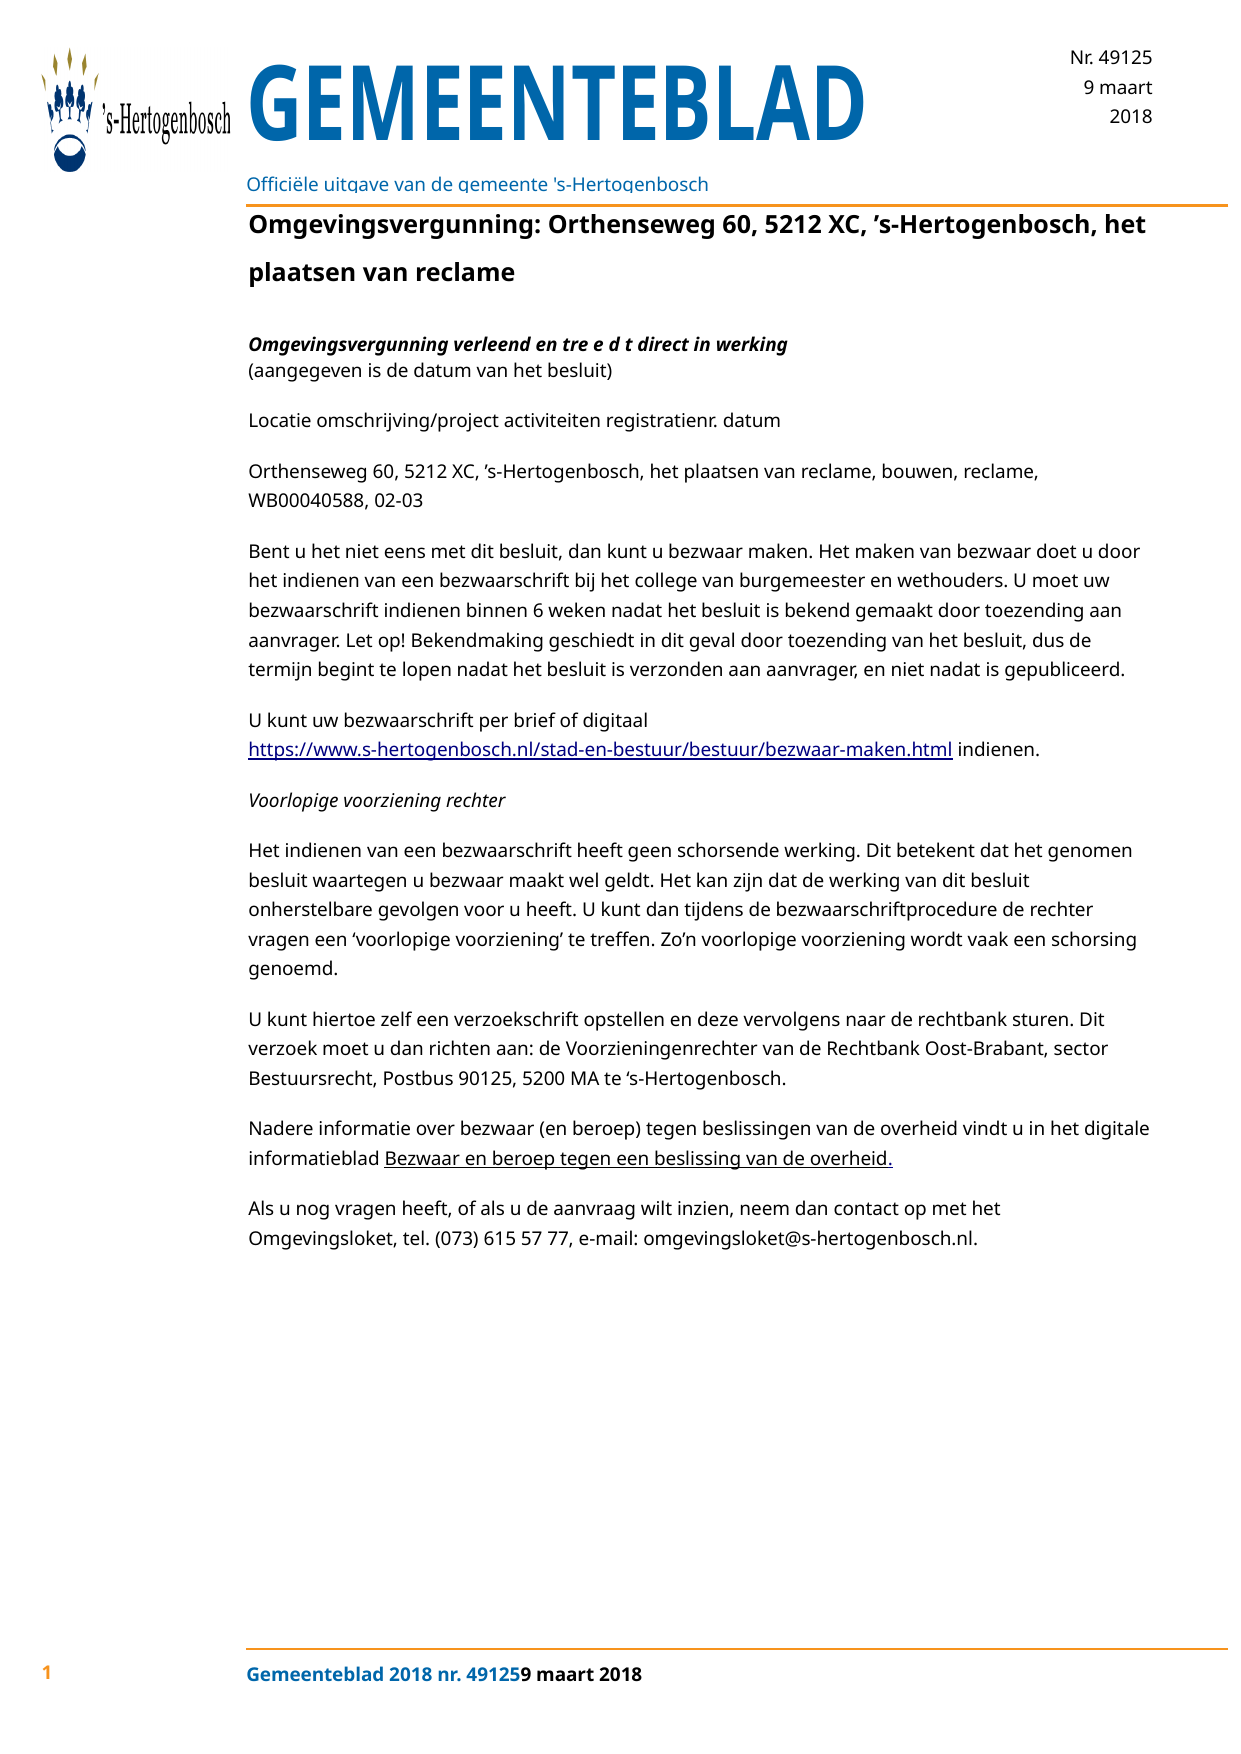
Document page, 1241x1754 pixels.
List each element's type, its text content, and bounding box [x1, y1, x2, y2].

text U kunt uw bezwaarschrift per brief of digitaal https://www.s-hertogenbosch.nl/stad-en-bestuur/bestuur/bezwaar-maken.html indienen. [248, 707, 1152, 762]
picture [41, 47, 231, 172]
text Het indienen van een bezwaarschrift heeft geen schorsende werking. Dit betekent dat het genomen besluit waartegen u bezwaar maakt wel geldt. Het kan zijn dat de werking van dit besluit onherstelbare gevolgen voor u heeft. U kunt dan tijdens de bezwaarschriftprocedure de rechter vragen een ‘voorlopige voorziening’ te treffen. Zo’n voorlopige voorziening wordt vaak een schorsing genoemd. [248, 837, 1152, 981]
text Voorlopige voorziening rechter [248, 787, 1152, 812]
text Locatie omschrijving/project activiteiten registratienr. datum [248, 408, 1152, 433]
text Omgevingsvergunning verleend en tre e d t direct in werking [248, 331, 1152, 357]
text Omgevingsvergunning: Orthenseweg 60, 5212 XC, ’s-Hertogenbosch, het plaatsen van reclame [248, 207, 1152, 288]
text Als u nog vragen heeft, of als u de aanvraag wilt inzien, neem dan contact op met het Omgevingsloket, tel. (073) 615 57 77, e-mail: omgevingsloket@s-hertogenbosch.nl. [248, 1196, 1152, 1251]
text (aangegeven is de datum van het besluit) [248, 357, 1152, 383]
text Bent u het niet eens met dit besluit, dan kunt u bezwaar maken. Het maken van bezwaar doet u door het indienen van een bezwaarschrift bij het college van burgemeester en wethouders. U moet uw bezwaarschrift indienen binnen 6 weken nadat het besluit is bekend gemaakt door toezending aan aanvrager. Let op! Bekendmaking geschiedt in dit geval door toezending van het besluit, dus de termijn begint te lopen nadat het besluit is verzonden aan aanvrager, en niet nadat is gepubliceerd. [248, 538, 1152, 682]
text Nadere informatie over bezwaar (en beroep) tegen beslissingen van de overheid vindt u in het digitale informatieblad Bezwaar en beroep tegen een beslissing van de overheid. [248, 1116, 1152, 1171]
text Orthenseweg 60, 5212 XC, ’s-Hertogenbosch, het plaatsen van reclame, bouwen, reclame, WB00040588, 02-03 [248, 458, 1152, 513]
text U kunt hiertoe zelf een verzoekschrift opstellen en deze vervolgens naar de rechtbank sturen. Dit verzoek moet u dan richten aan: de Voorzieningenrechter van de Rechtbank Oost-Brabant, sector Bestuursrecht, Postbus 90125, 5200 MA te ‘s-Hertogenbosch. [248, 1006, 1152, 1091]
